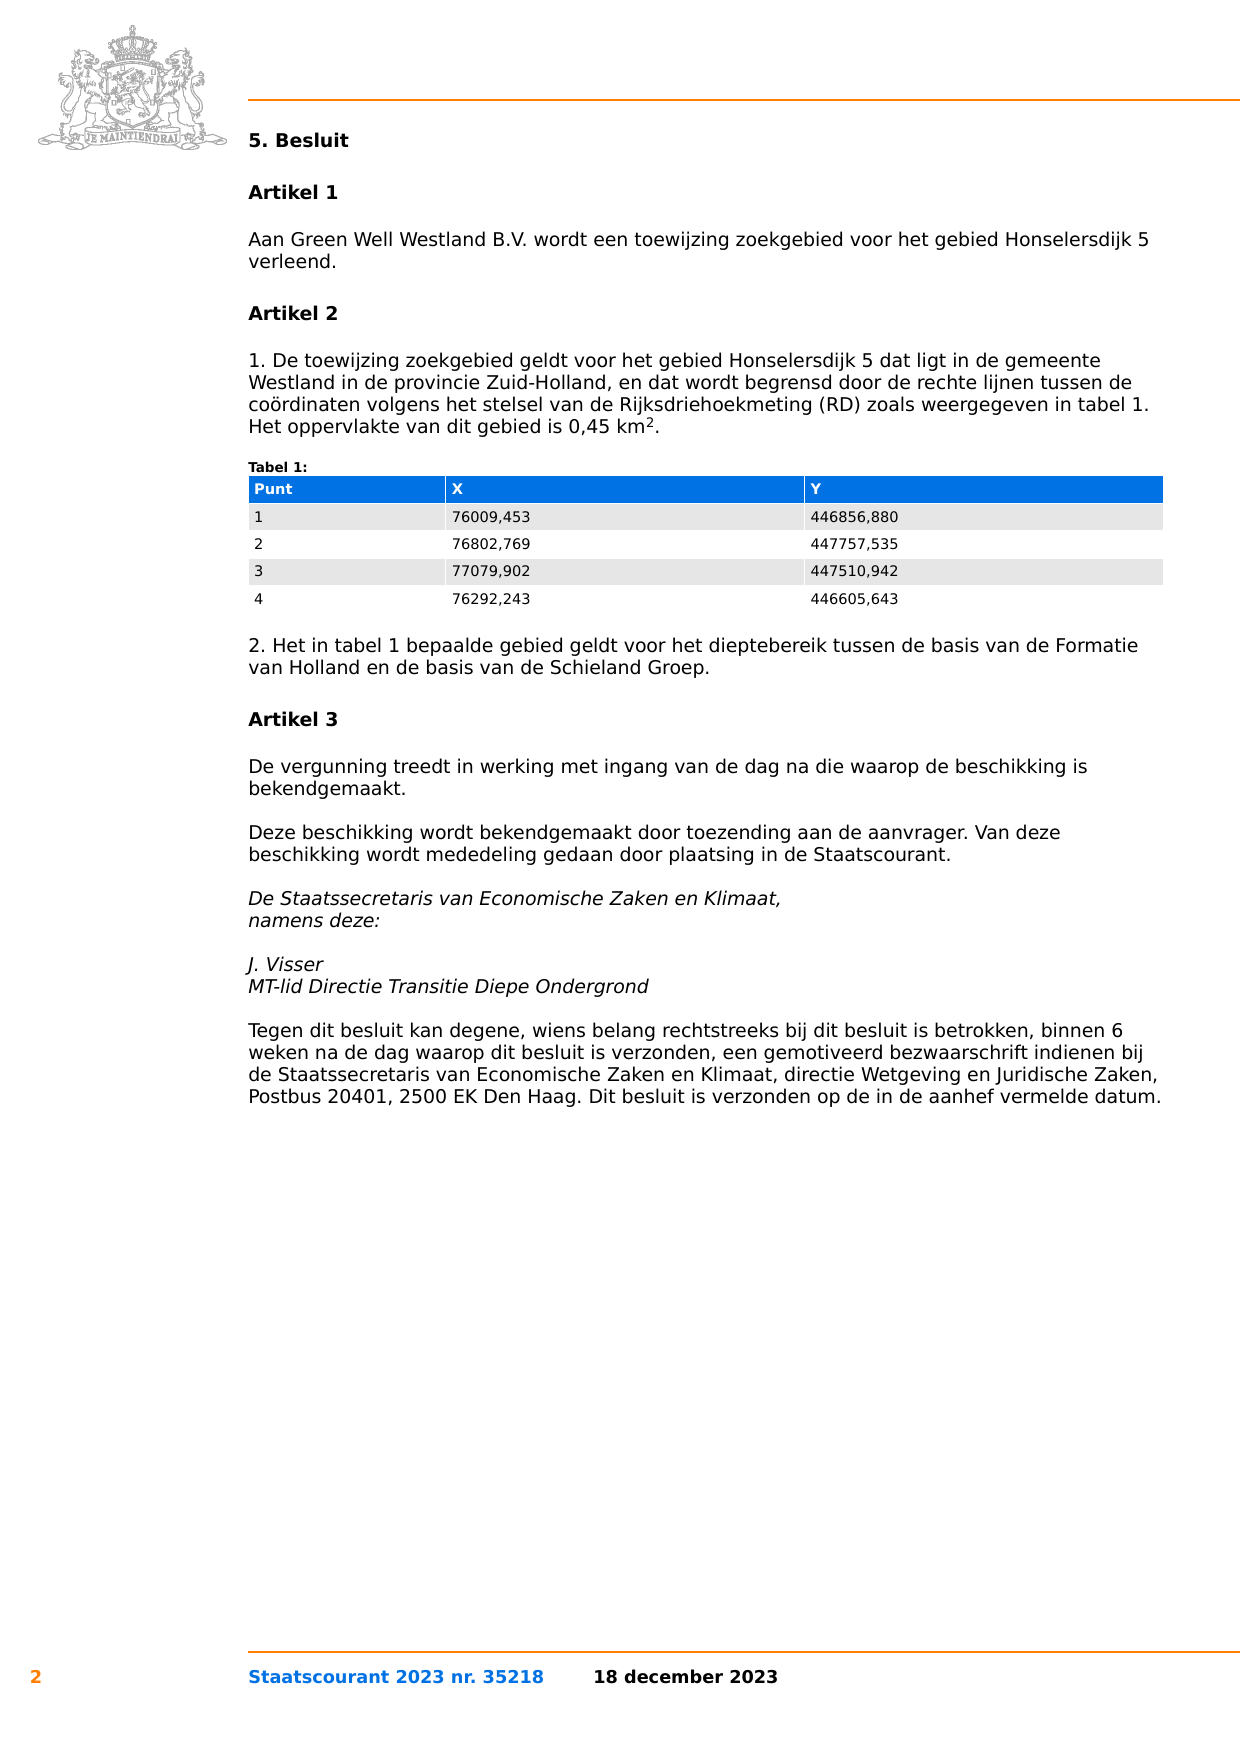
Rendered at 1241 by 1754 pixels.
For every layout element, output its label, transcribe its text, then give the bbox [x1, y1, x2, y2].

picture [38, 25, 227, 150]
text 2. Het in tabel 1 bepaalde gebied geldt voor het dieptebereik tussen de basis van de Formatie van Holland en de basis van de Schieland Groep. [248, 635, 1163, 679]
table_cell 76802,769 [446, 531, 804, 557]
subtitle Artikel 1 [248, 182, 1163, 204]
table_cell Y [805, 476, 1163, 503]
table_cell 76009,453 [446, 504, 804, 530]
table_cell 1 [249, 504, 445, 530]
text De Staatssecretaris van Economische Zaken en Klimaat, namens deze: J. Visser MT-lid Directie Transitie Diepe Ondergrond [248, 888, 1163, 998]
text Aan Green Well Westland B.V. wordt een toewijzing zoekgebied voor het gebied Honselersdijk 5 verleend. [248, 229, 1163, 273]
table_cell 447510,942 [805, 559, 1163, 585]
subtitle 5. Besluit [248, 130, 1163, 152]
text Tegen dit besluit kan degene, wiens belang rechtstreeks bij dit besluit is betrokken, binnen 6 weken na de dag waarop dit besluit is verzonden, een gemotiveerd bezwaarschrift indienen bij de Staatssecretaris van Economische Zaken en Klimaat, directie Wetgeving en Juridische Zaken, Postbus 20401, 2500 EK Den Haag. Dit besluit is verzonden op de in de aanhef vermelde datum. [248, 1019, 1163, 1107]
table_header Tabel 1: [248, 460, 1163, 475]
table_cell 446856,880 [805, 504, 1163, 530]
table_cell 76292,243 [446, 586, 804, 612]
table_cell 446605,643 [805, 586, 1163, 612]
table_cell 4 [249, 586, 445, 612]
text 1. De toewijzing zoekgebied geldt voor het gebied Honselersdijk 5 dat ligt in de gemeente Westland in de provincie Zuid-Holland, en dat wordt begrensd door de rechte lijnen tussen de coördinaten volgens het stelsel van de Rijksdriehoekmeting (RD) zoals weergegeven in tabel 1. Het oppervlakte van dit gebied is 0,45 km2. [248, 350, 1163, 438]
table_cell X [446, 476, 804, 503]
text De vergunning treedt in werking met ingang van de dag na die waarop de beschikking is bekendgemaakt. [248, 756, 1163, 800]
table_cell 3 [249, 559, 445, 585]
subtitle Artikel 2 [248, 303, 1163, 325]
table_cell 77079,902 [446, 559, 804, 585]
text Deze beschikking wordt bekendgemaakt door toezending aan de aanvrager. Van deze beschikking wordt mededeling gedaan door plaatsing in de Staatscourant. [248, 822, 1163, 866]
table_cell Punt [249, 476, 445, 503]
table_cell 2 [249, 531, 445, 557]
subtitle Artikel 3 [248, 709, 1163, 731]
table_cell 447757,535 [805, 531, 1163, 557]
